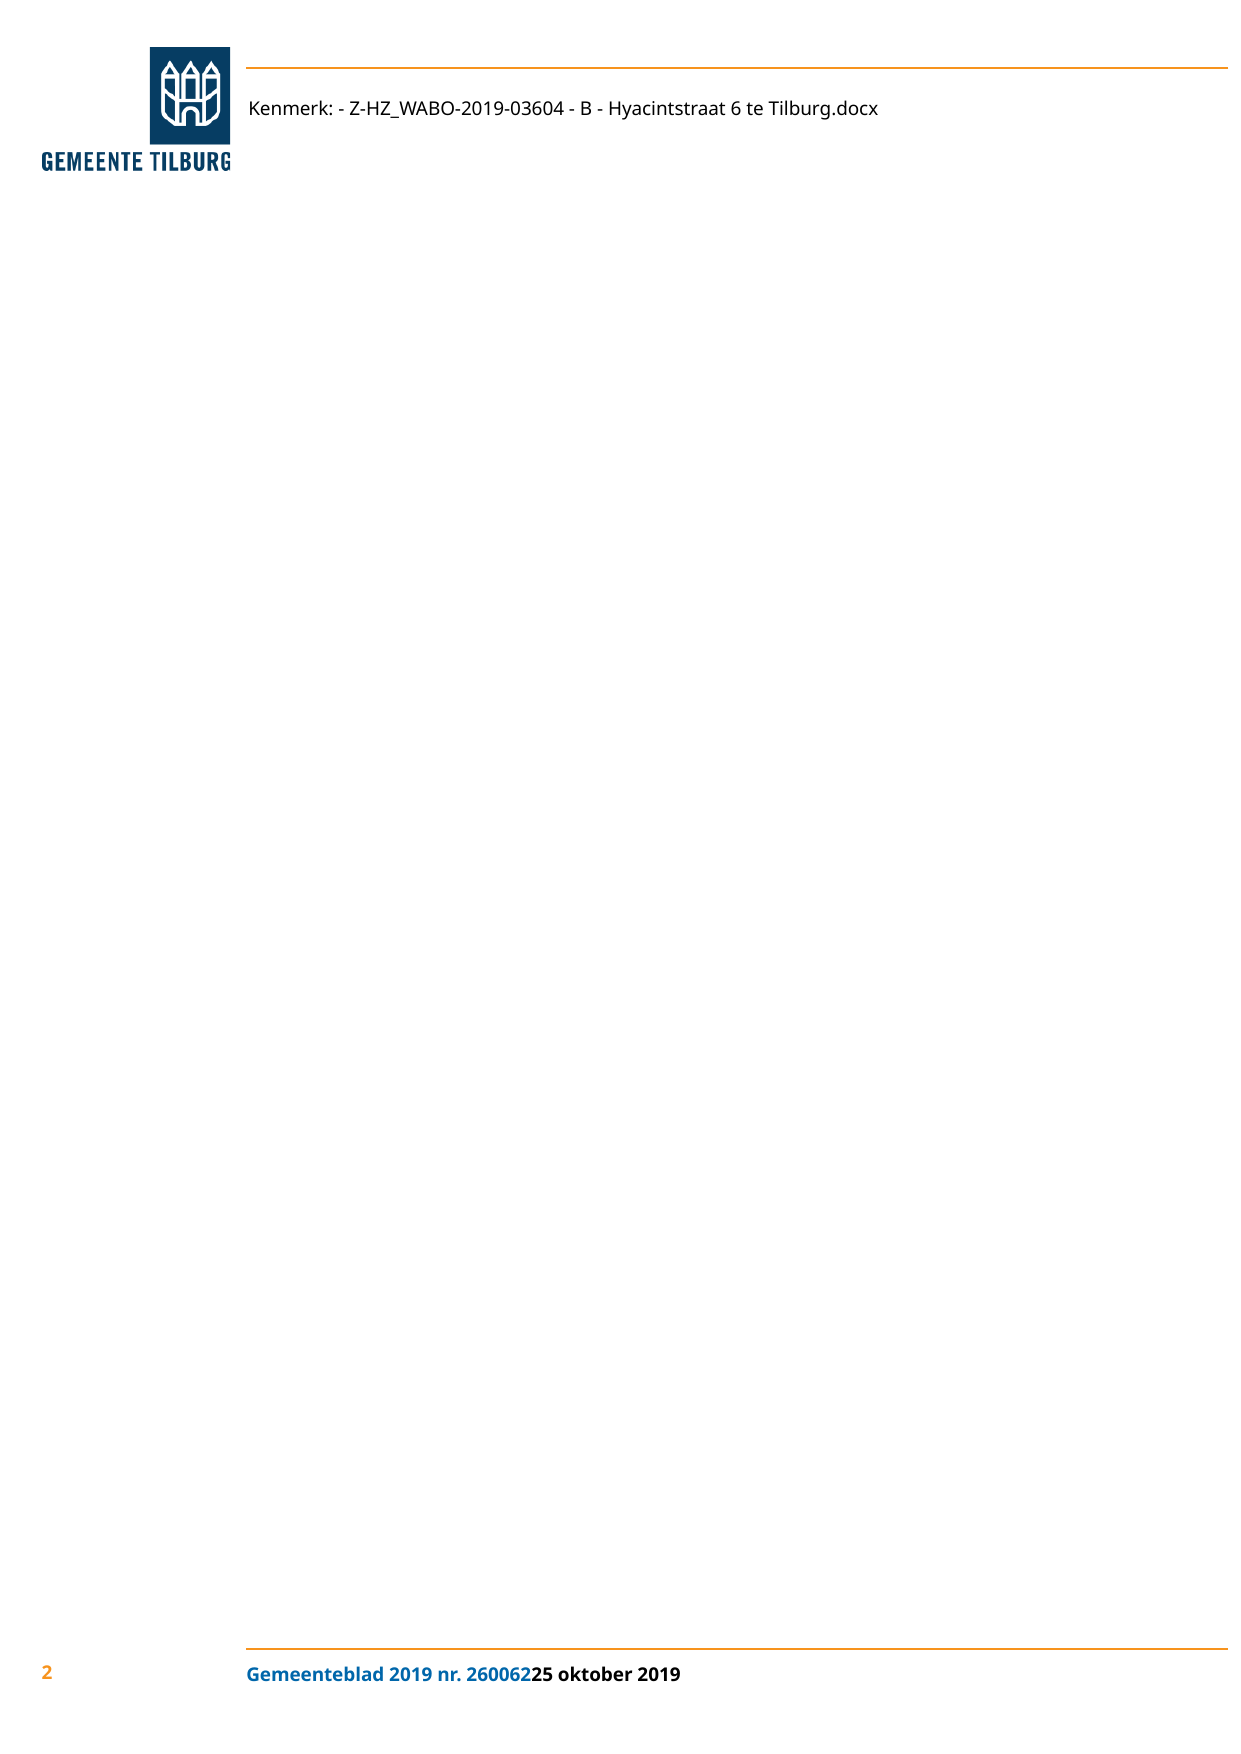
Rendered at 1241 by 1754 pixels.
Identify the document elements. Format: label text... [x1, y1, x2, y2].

text Kenmerk: - Z-HZ_WABO-2019-03604 - B - Hyacintstraat 6 te Tilburg.docx [248, 95, 1152, 121]
picture [41, 47, 231, 172]
